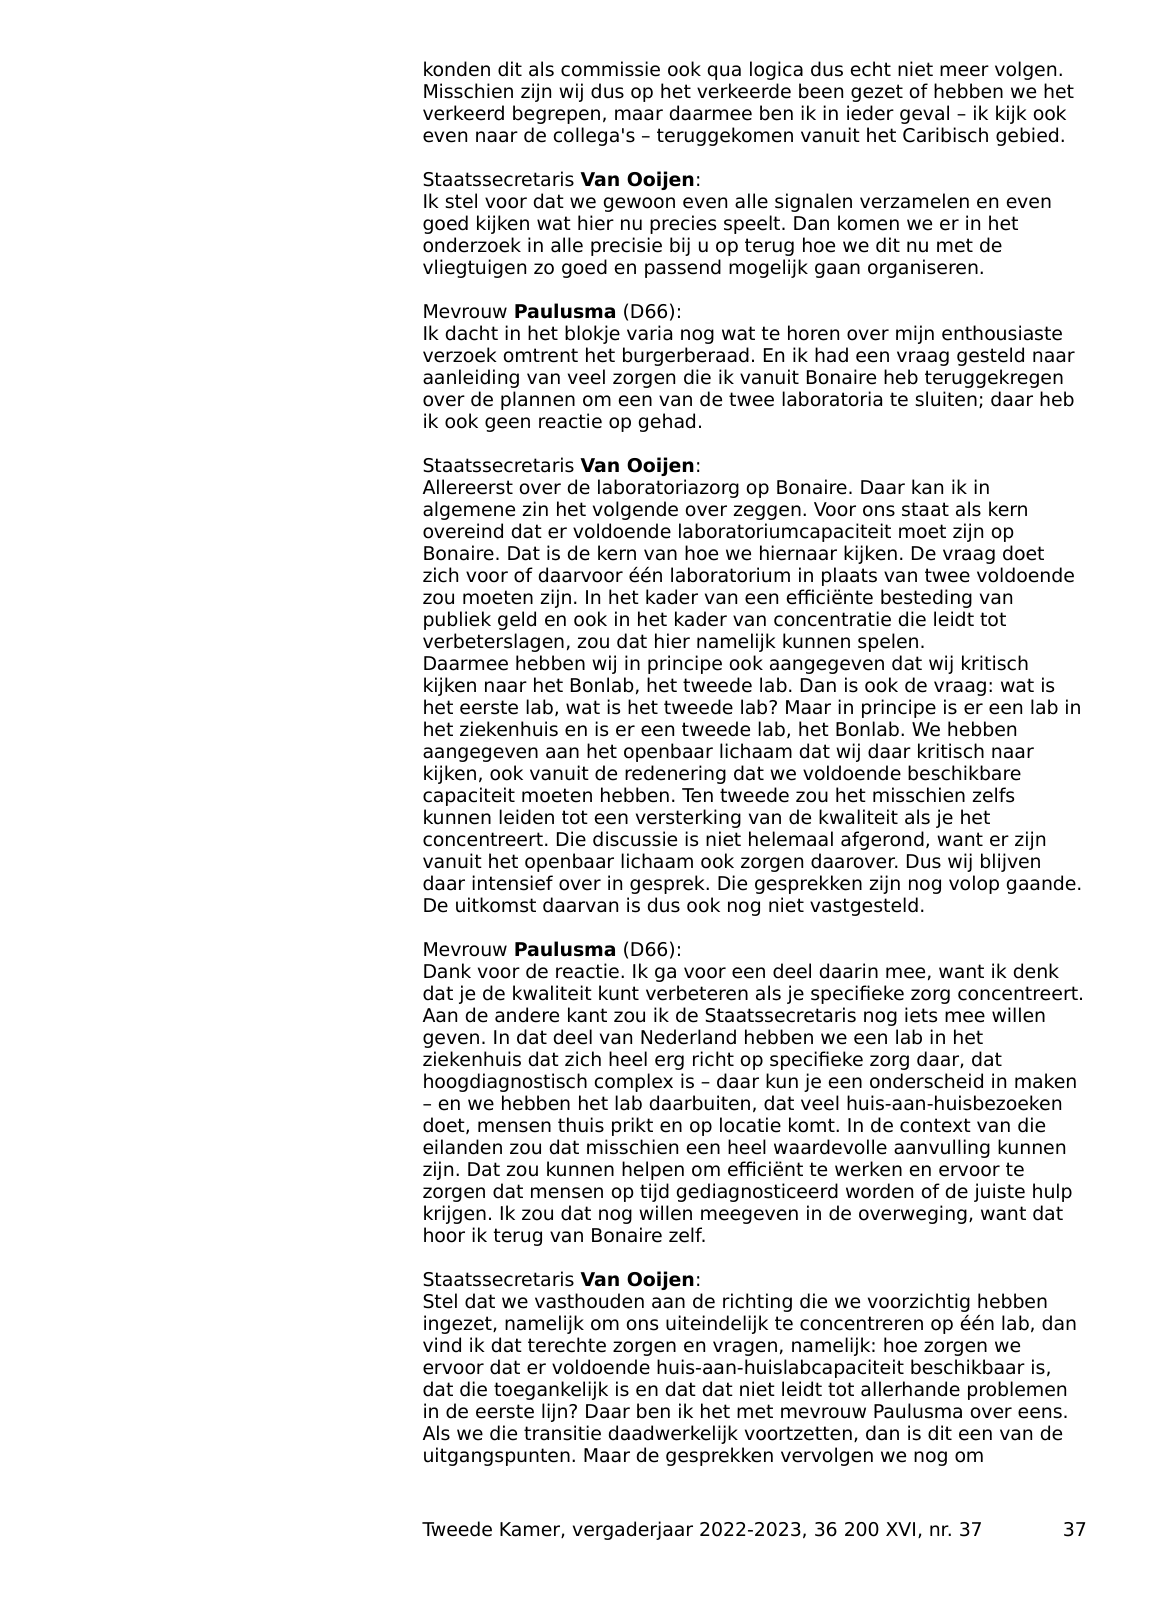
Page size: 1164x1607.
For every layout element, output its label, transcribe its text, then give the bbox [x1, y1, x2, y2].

text Allereerst over de laboratoriazorg op Bonaire. Daar kan ik in algemene zin het volgende over zeggen. Voor ons staat als kern overeind dat er voldoende laboratoriumcapaciteit moet zijn op Bonaire. Dat is de kern van hoe we hiernaar kijken. De vraag doet zich voor of daarvoor één laboratorium in plaats van twee voldoende zou moeten zijn. In het kader van een efficiënte besteding van publiek geld en ook in het kader van concentratie die leidt tot verbeterslagen, zou dat hier namelijk kunnen spelen. [422, 477, 1087, 653]
text Ik stel voor dat we gewoon even alle signalen verzamelen en even goed kijken wat hier nu precies speelt. Dan komen we er in het onderzoek in alle precisie bij u op terug hoe we dit nu met de vliegtuigen zo goed en passend mogelijk gaan organiseren. [422, 191, 1087, 279]
text Daarmee hebben wij in principe ook aangegeven dat wij kritisch kijken naar het Bonlab, het tweede lab. Dan is ook de vraag: wat is het eerste lab, wat is het tweede lab? Maar in principe is er een lab in het ziekenhuis en is er een tweede lab, het Bonlab. We hebben aangegeven aan het openbaar lichaam dat wij daar kritisch naar kijken, ook vanuit de redenering dat we voldoende beschikbare capaciteit moeten hebben. Ten tweede zou het misschien zelfs kunnen leiden tot een versterking van de kwaliteit als je het concentreert. Die discussie is niet helemaal afgerond, want er zijn vanuit het openbaar lichaam ook zorgen daarover. Dus wij blijven daar intensief over in gesprek. Die gesprekken zijn nog volop gaande. De uitkomst daarvan is dus ook nog niet vastgesteld. [422, 653, 1087, 917]
text Staatssecretaris Van Ooijen: [422, 169, 1087, 191]
text Ik dacht in het blokje varia nog wat te horen over mijn enthousiaste verzoek omtrent het burgerberaad. En ik had een vraag gesteld naar aanleiding van veel zorgen die ik vanuit Bonaire heb teruggekregen over de plannen om een van de twee laboratoria te sluiten; daar heb ik ook geen reactie op gehad. [422, 323, 1087, 433]
text Mevrouw Paulusma (D66): [422, 939, 1087, 961]
text Staatssecretaris Van Ooijen: [422, 1269, 1087, 1291]
text Dank voor de reactie. Ik ga voor een deel daarin mee, want ik denk dat je de kwaliteit kunt verbeteren als je specifieke zorg concentreert. Aan de andere kant zou ik de Staatssecretaris nog iets mee willen geven. In dat deel van Nederland hebben we een lab in het ziekenhuis dat zich heel erg richt op specifieke zorg daar, dat hoogdiagnostisch complex is – daar kun je een onderscheid in maken – en we hebben het lab daarbuiten, dat veel huis-aan-huisbezoeken doet, mensen thuis prikt en op locatie komt. In de context van die eilanden zou dat misschien een heel waardevolle aanvulling kunnen zijn. Dat zou kunnen helpen om efficiënt te werken en ervoor te zorgen dat mensen op tijd gediagnosticeerd worden of de juiste hulp krijgen. Ik zou dat nog willen meegeven in de overweging, want dat hoor ik terug van Bonaire zelf. [422, 961, 1087, 1247]
text konden dit als commissie ook qua logica dus echt niet meer volgen. Misschien zijn wij dus op het verkeerde been gezet of hebben we het verkeerd begrepen, maar daarmee ben ik in ieder geval – ik kijk ook even naar de collega's – teruggekomen vanuit het Caribisch gebied. [422, 59, 1087, 147]
text Staatssecretaris Van Ooijen: [422, 455, 1087, 477]
text Mevrouw Paulusma (D66): [422, 301, 1087, 323]
text Stel dat we vasthouden aan de richting die we voorzichtig hebben ingezet, namelijk om ons uiteindelijk te concentreren op één lab, dan vind ik dat terechte zorgen en vragen, namelijk: hoe zorgen we ervoor dat er voldoende huis-aan-huislabcapaciteit beschikbaar is, dat die toegankelijk is en dat dat niet leidt tot allerhande problemen in de eerste lijn? Daar ben ik het met mevrouw Paulusma over eens. Als we die transitie daadwerkelijk voortzetten, dan is dit een van de uitgangspunten. Maar de gesprekken vervolgen we nog om [422, 1291, 1087, 1467]
